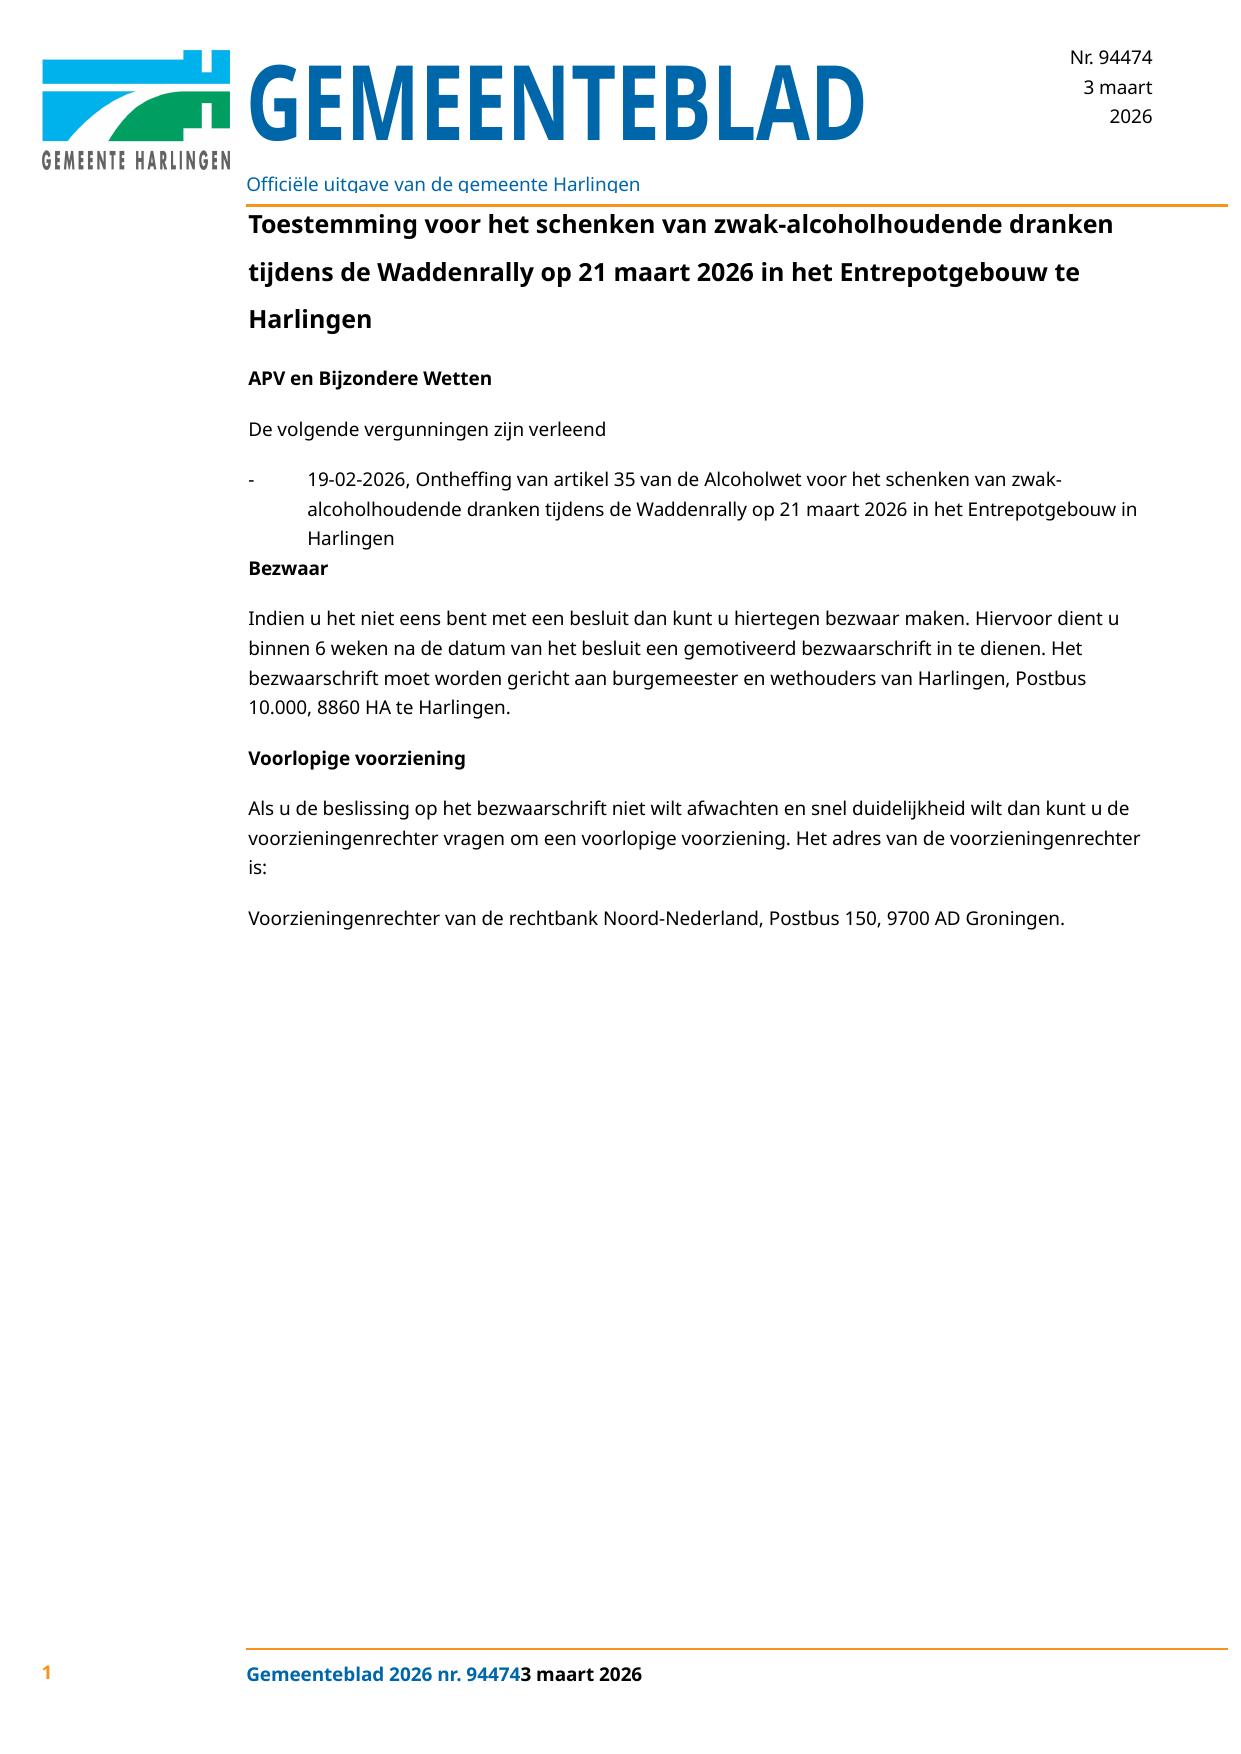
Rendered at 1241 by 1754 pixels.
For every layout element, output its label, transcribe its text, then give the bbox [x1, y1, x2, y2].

text Indien u het niet eens bent met een besluit dan kunt u hiertegen bezwaar maken. Hiervoor dient u binnen 6 weken na de datum van het besluit een gemotiveerd bezwaarschrift in te dienen. Het bezwaarschrift moet worden gericht aan burgemeester en wethouders van Harlingen, Postbus 10.000, 8860 HA te Harlingen. [248, 606, 1152, 720]
text Als u de beslissing op het bezwaarschrift niet wilt afwachten en snel duidelijkheid wilt dan kunt u de voorzieningenrechter vragen om een voorlopige voorziening. Het adres van de voorzieningenrechter is: [248, 795, 1152, 880]
picture [41, 47, 231, 172]
text Voorlopige voorziening [248, 745, 1152, 770]
text Voorzieningenrechter van de rechtbank Noord-Nederland, Postbus 150, 9700 AD Groningen. [248, 905, 1152, 930]
text De volgende vergunningen zijn verleend [248, 416, 1152, 442]
text Toestemming voor het schenken van zwak-alcoholhoudende dranken tijdens de Waddenrally op 21 maart 2026 in het Entrepotgebouw te Harlingen [248, 207, 1152, 336]
list 19-02-2026, Ontheffing van artikel 35 van de Alcoholwet voor het schenken van zwak-alcoholhoudende dranken tijdens de Waddenrally op 21 maart 2026 in het Entrepotgebouw in Harlingen [248, 466, 1152, 551]
text Bezwaar [248, 555, 1152, 581]
text APV en Bijzondere Wetten [248, 366, 1152, 391]
